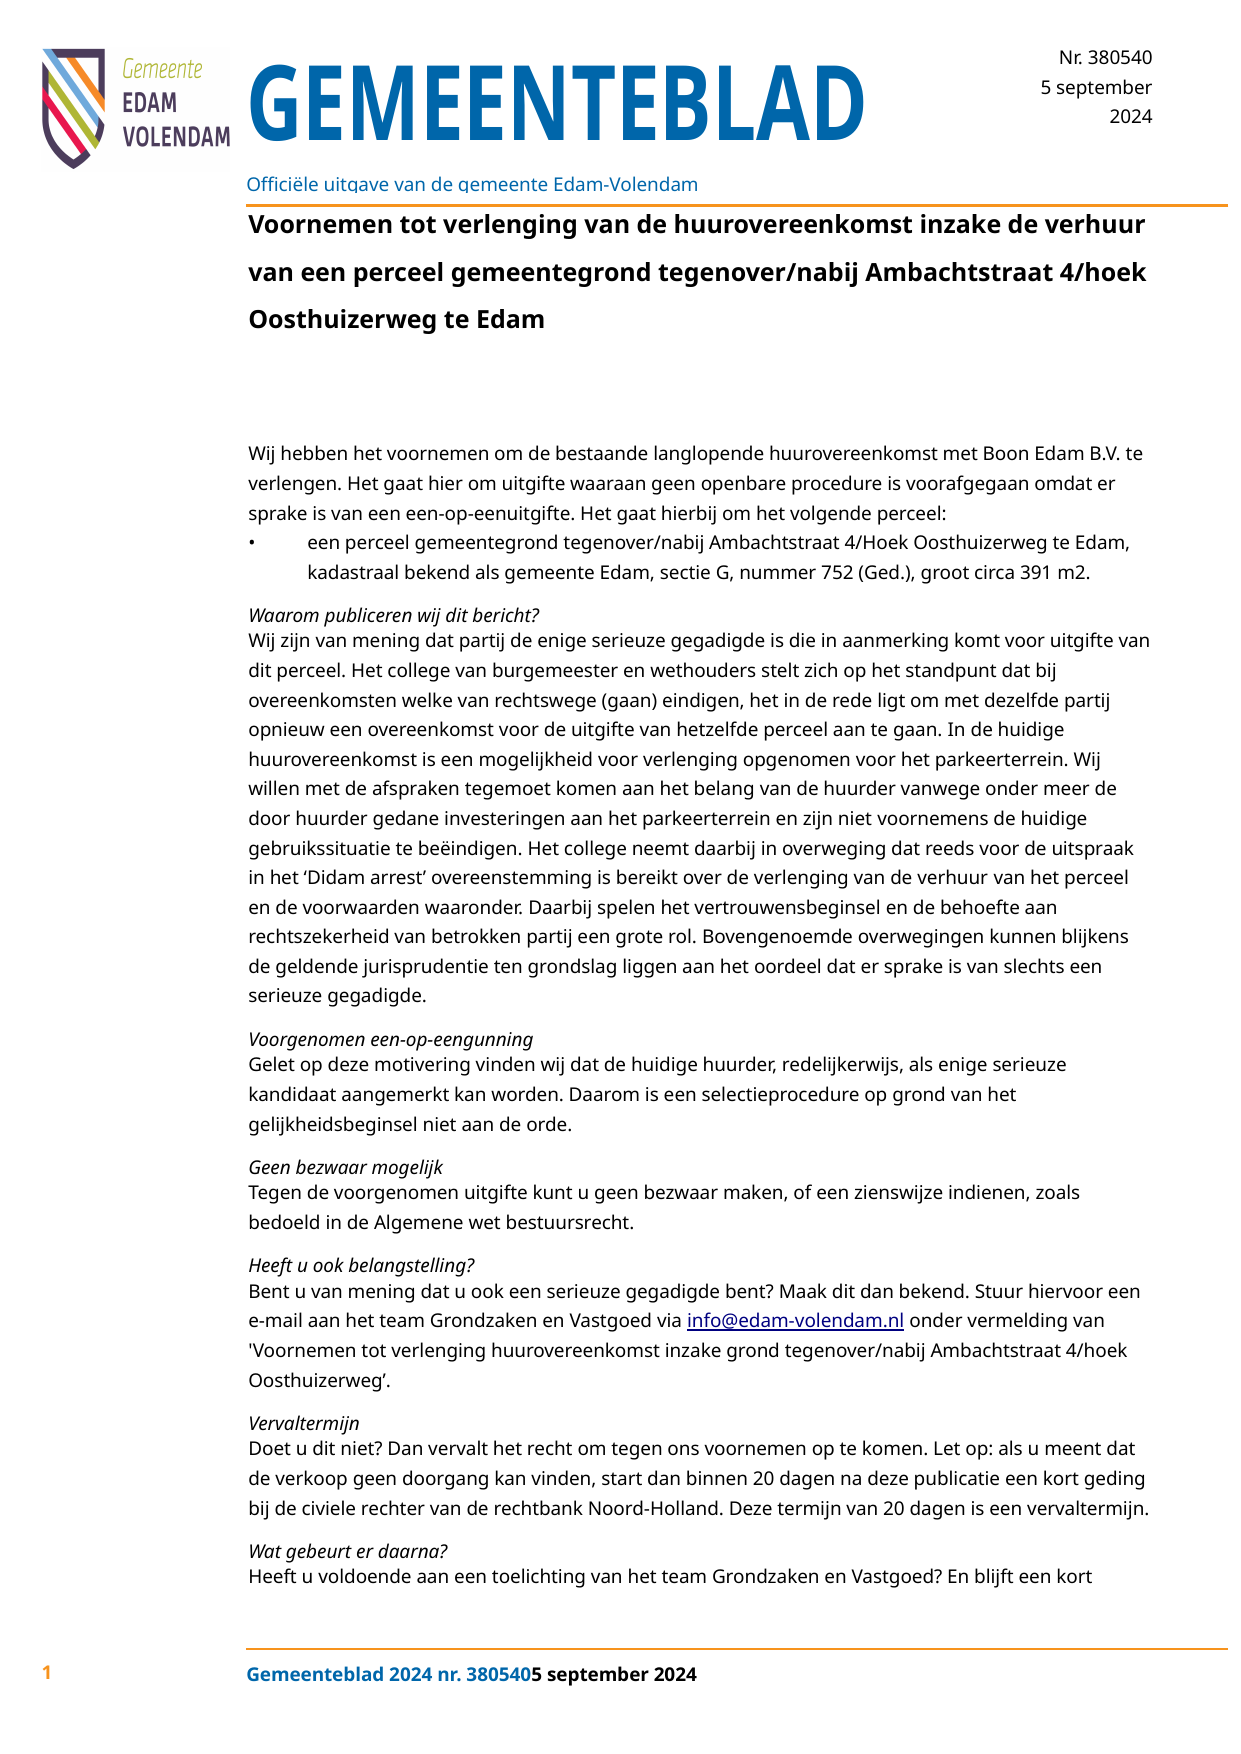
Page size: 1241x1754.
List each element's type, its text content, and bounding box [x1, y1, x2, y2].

text Wij zijn van mening dat partij de enige serieuze gegadigde is die in aanmerking komt voor uitgifte van dit perceel. Het college van burgemeester en wethouders stelt zich op het standpunt dat bij overeenkomsten welke van rechtswege (gaan) eindigen, het in de rede ligt om met dezelfde partij opnieuw een overeenkomst voor de uitgifte van hetzelfde perceel aan te gaan. In de huidige huurovereenkomst is een mogelijkheid voor verlenging opgenomen voor het parkeerterrein. Wij willen met de afspraken tegemoet komen aan het belang van de huurder vanwege onder meer de door huurder gedane investeringen aan het parkeerterrein en zijn niet voornemens de huidige gebruikssituatie te beëindigen. Het college neemt daarbij in overweging dat reeds voor de uitspraak in het ‘Didam arrest’ overeenstemming is bereikt over de verlenging van de verhuur van het perceel en de voorwaarden waaronder. Daarbij spelen het vertrouwensbeginsel en de behoefte aan rechtszekerheid van betrokken partij een grote rol. Bovengenoemde overwegingen kunnen blijkens de geldende jurisprudentie ten grondslag liggen aan het oordeel dat er sprake is van slechts een serieuze gegadigde. [248, 628, 1152, 1008]
text Voornemen tot verlenging van de huurovereenkomst inzake de verhuur van een perceel gemeentegrond tegenover/nabij Ambachtstraat 4/hoek Oosthuizerweg te Edam [248, 207, 1152, 336]
text Geen bezwaar mogelijk [248, 1154, 1152, 1179]
text Tegen de voorgenomen uitgifte kunt u geen bezwaar maken, of een zienswijze indienen, zoals bedoeld in de Algemene wet bestuursrecht. [248, 1179, 1152, 1235]
text Wij hebben het voornemen om de bestaande langlopende huurovereenkomst met Boon Edam B.V. te verlengen. Het gaat hier om uitgifte waaraan geen openbare procedure is voorafgegaan omdat er sprake is van een een-op-eenuitgifte. Het gaat hierbij om het volgende perceel: [248, 441, 1152, 525]
text Bent u van mening dat u ook een serieuze gegadigde bent? Maak dit dan bekend. Stuur hiervoor een e-mail aan het team Grondzaken en Vastgoed via info@edam-volendam.nl onder vermelding van 'Voornemen tot verlenging huurovereenkomst inzake grond tegenover/nabij Ambachtstraat 4/hoek Oosthuizerweg’. [248, 1278, 1152, 1392]
text Doet u dit niet? Dan vervalt het recht om tegen ons voornemen op te komen. Let op: als u meent dat de verkoop geen doorgang kan vinden, start dan binnen 20 dagen na deze publicatie een kort geding bij de civiele rechter van de rechtbank Noord-Holland. Deze termijn van 20 dagen is een vervaltermijn. [248, 1436, 1152, 1521]
text Gelet op deze motivering vinden wij dat de huidige huurder, redelijkerwijs, als enige serieuze kandidaat aangemerkt kan worden. Daarom is een selectieprocedure op grond van het gelijkheidsbeginsel niet aan de orde. [248, 1052, 1152, 1136]
text Heeft u ook belangstelling? [248, 1252, 1152, 1278]
text Heeft u voldoende aan een toelichting van het team Grondzaken en Vastgoed? En blijft een kort [248, 1564, 1152, 1589]
picture [41, 47, 231, 172]
list een perceel gemeentegrond tegenover/nabij Ambachtstraat 4/Hoek Oosthuizerweg te Edam, kadastraal bekend als gemeente Edam, sectie G, nummer 752 (Ged.), groot circa 391 m2. [248, 529, 1152, 584]
text Vervaltermijn [248, 1410, 1152, 1436]
text Waarom publiceren wij dit bericht? [248, 602, 1152, 628]
text Voorgenomen een-op-eengunning [248, 1026, 1152, 1052]
text Wat gebeurt er daarna? [248, 1538, 1152, 1564]
